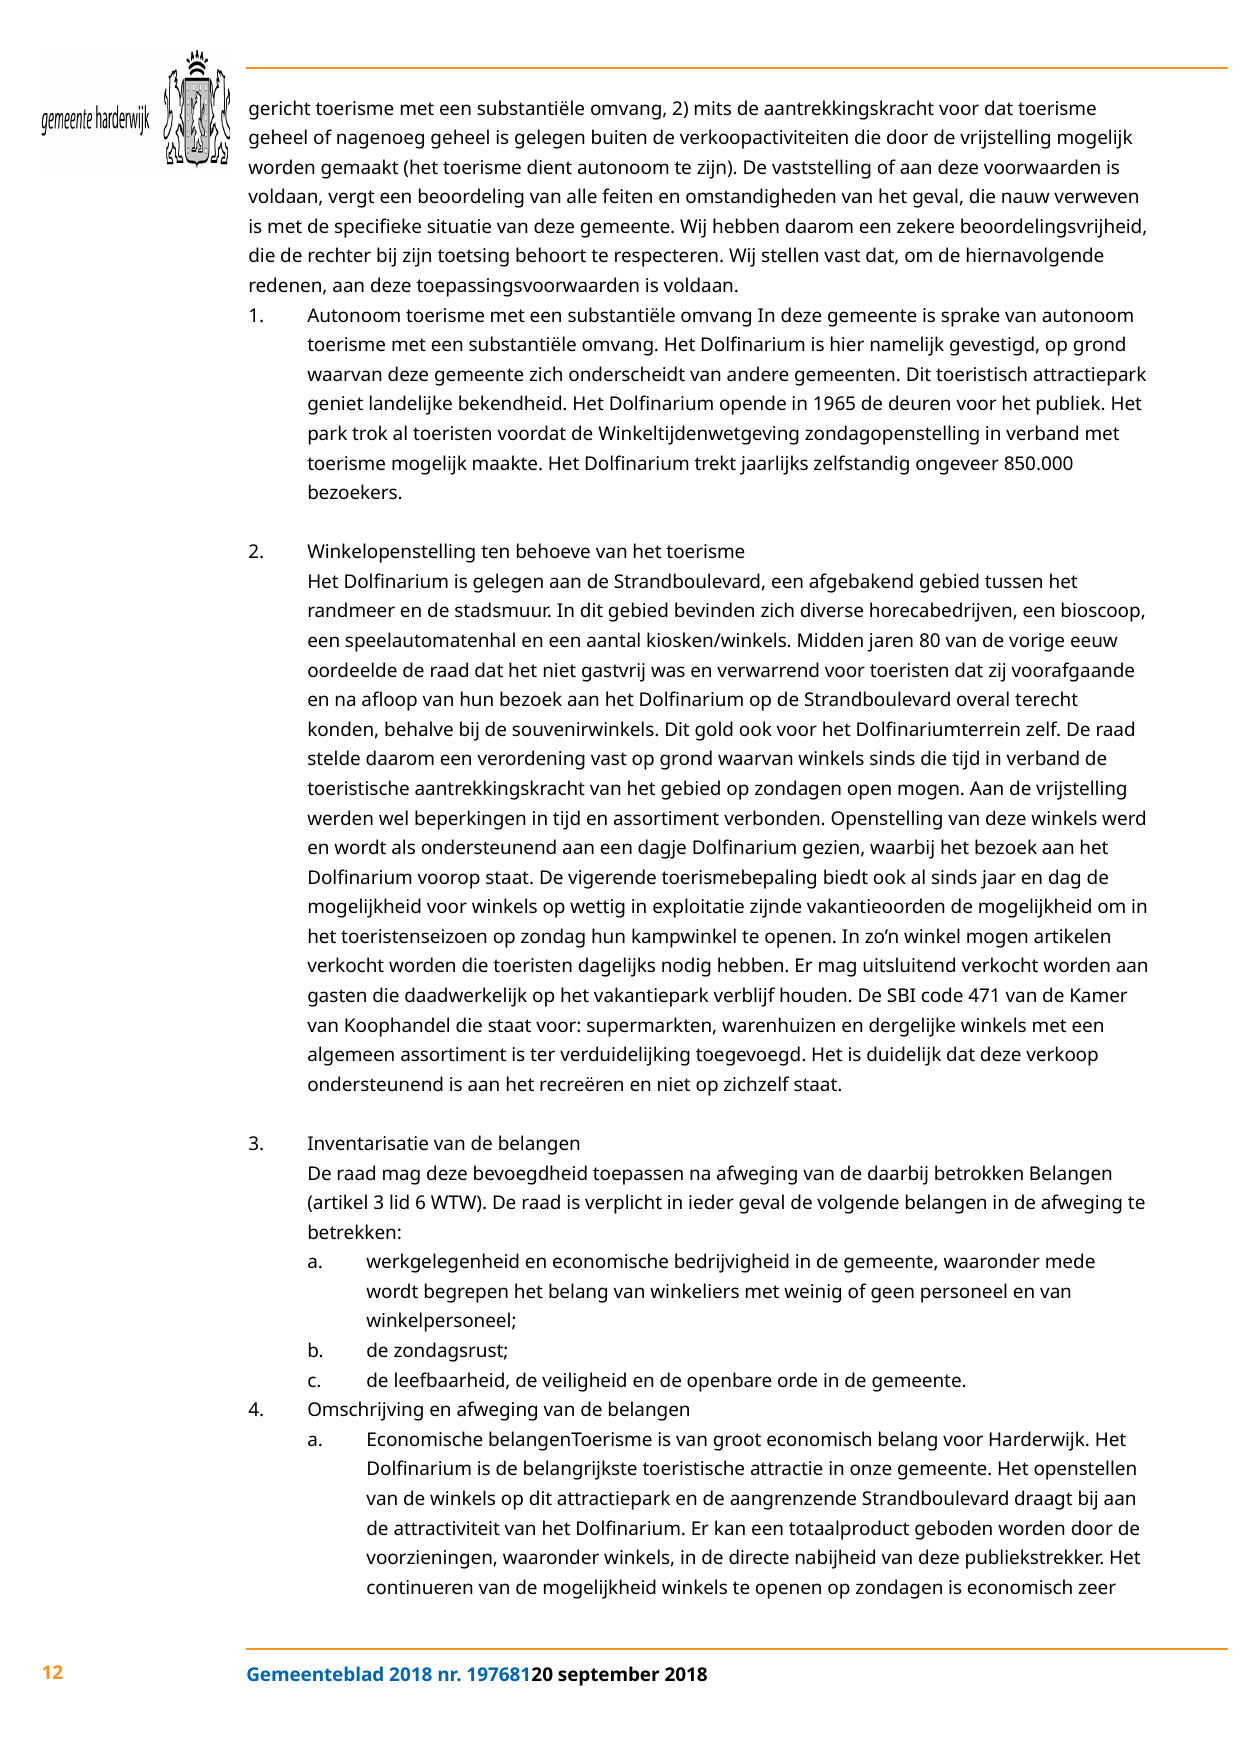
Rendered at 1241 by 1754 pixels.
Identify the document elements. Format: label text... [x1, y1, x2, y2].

text gericht toerisme met een substantiële omvang, 2) mits de aantrekkingskracht voor dat toerisme geheel of nagenoeg geheel is gelegen buiten de verkoopactiviteiten die door de vrijstelling mogelijk worden gemaakt (het toerisme dient autonoom te zijn). De vaststelling of aan deze voorwaarden is voldaan, vergt een beoordeling van alle feiten en omstandigheden van het geval, die nauw verweven is met de specifieke situatie van deze gemeente. Wij hebben daarom een zekere beoordelingsvrijheid, die de rechter bij zijn toetsing behoort te respecteren. Wij stellen vast dat, om de hiernavolgende redenen, aan deze toepassingsvoorwaarden is voldaan. [248, 95, 1152, 298]
list de zondagsrust; [307, 1337, 1152, 1363]
list Het Dolfinarium is gelegen aan de Strandboulevard, een afgebakend gebied tussen het randmeer en de stadsmuur. In dit gebied bevinden zich diverse horecabedrijven, een bioscoop, een speelautomatenhal en een aantal kiosken/winkels. Midden jaren 80 van de vorige eeuw oordeelde de raad dat het niet gastvrij was en verwarrend voor toeristen dat zij voorafgaande en na afloop van hun bezoek aan het Dolfinarium op de Strandboulevard overal terecht konden, behalve bij de souvenirwinkels. Dit gold ook voor het Dolfinariumterrein zelf. De raad stelde daarom een verordening vast op grond waarvan winkels sinds die tijd in verband de toeristische aantrekkingskracht van het gebied op zondagen open mogen. Aan de vrijstelling werden wel beperkingen in tijd en assortiment verbonden. Openstelling van deze winkels werd en wordt als ondersteunend aan een dagje Dolfinarium gezien, waarbij het bezoek aan het Dolfinarium voorop staat. De vigerende toerismebepaling biedt ook al sinds jaar en dag de mogelijkheid voor winkels op wettig in exploitatie zijnde vakantieoorden de mogelijkheid om in het toeristenseizoen op zondag hun kampwinkel te openen. In zo’n winkel mogen artikelen verkocht worden die toeristen dagelijks nodig hebben. Er mag uitsluitend verkocht worden aan gasten die daadwerkelijk op het vakantiepark verblijf houden. De SBI code 471 van de Kamer van Koophandel die staat voor: supermarkten, warenhuizen en dergelijke winkels met een algemeen assortiment is ter verduidelijking toegevoegd. Het is duidelijk dat deze verkoop ondersteunend is aan het recreëren en niet op zichzelf staat. [248, 568, 1152, 1097]
picture [41, 47, 231, 172]
list Omschrijving en afweging van de belangen [248, 1396, 1152, 1422]
list de leefbaarheid, de veiligheid en de openbare orde in de gemeente. [307, 1367, 1152, 1393]
list Economische belangenToerisme is van groot economisch belang voor Harderwijk. Het Dolfinarium is de belangrijkste toeristische attractie in onze gemeente. Het openstellen van de winkels op dit attractiepark en de aangrenzende Strandboulevard draagt bij aan de attractiviteit van het Dolfinarium. Er kan een totaalproduct geboden worden door de voorzieningen, waaronder winkels, in de directe nabijheid van deze publiekstrekker. Het continueren van de mogelijkheid winkels te openen op zondagen is economisch zeer [307, 1426, 1152, 1600]
list Inventarisatie van de belangen [248, 1130, 1152, 1156]
list Autonoom toerisme met een substantiële omvang In deze gemeente is sprake van autonoom toerisme met een substantiële omvang. Het Dolfinarium is hier namelijk gevestigd, op grond waarvan deze gemeente zich onderscheidt van andere gemeenten. Dit toeristisch attractiepark geniet landelijke bekendheid. Het Dolfinarium opende in 1965 de deuren voor het publiek. Het park trok al toeristen voordat de Winkeltijdenwetgeving zondagopenstelling in verband met toerisme mogelijk maakte. Het Dolfinarium trekt jaarlijks zelfstandig ongeveer 850.000 bezoekers. [248, 302, 1152, 505]
list werkgelegenheid en economische bedrijvigheid in de gemeente, waaronder mede wordt begrepen het belang van winkeliers met weinig of geen personeel en van winkelpersoneel; [307, 1248, 1152, 1333]
list De raad mag deze bevoegdheid toepassen na afweging van de daarbij betrokken Belangen (artikel 3 lid 6 WTW). De raad is verplicht in ieder geval de volgende belangen in de afweging te betrekken: [248, 1160, 1152, 1245]
list Winkelopenstelling ten behoeve van het toerisme [248, 538, 1152, 564]
